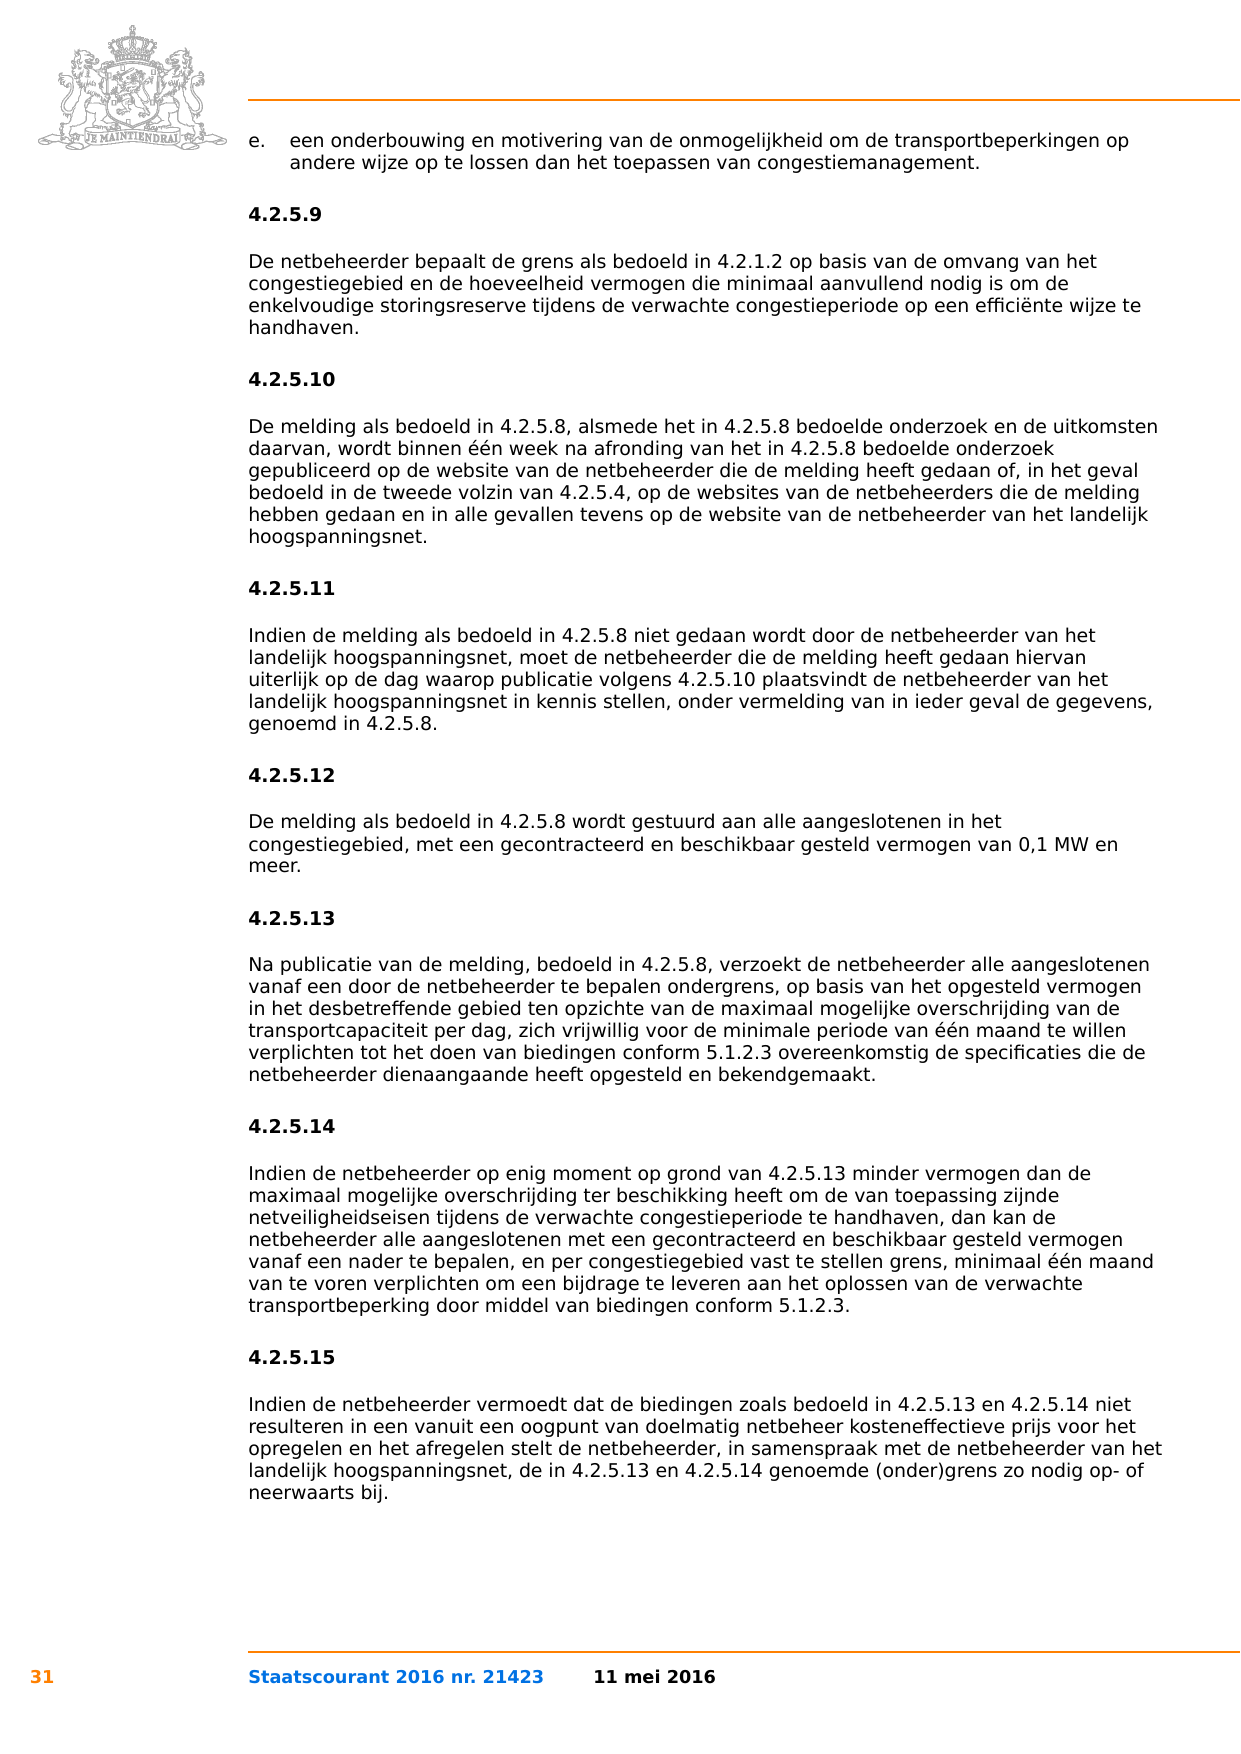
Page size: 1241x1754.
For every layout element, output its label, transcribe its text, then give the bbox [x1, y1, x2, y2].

text Indien de netbeheerder vermoedt dat de biedingen zoals bedoeld in 4.2.5.13 en 4.2.5.14 niet resulteren in een vanuit een oogpunt van doelmatig netbeheer kosteneffectieve prijs voor het opregelen en het afregelen stelt de netbeheerder, in samenspraak met de netbeheerder van het landelijk hoogspanningsnet, de in 4.2.5.13 en 4.2.5.14 genoemde (onder)grens zo nodig op- of neerwaarts bij. [248, 1394, 1163, 1504]
subtitle 4.2.5.13 [248, 907, 1163, 929]
subtitle 4.2.5.11 [248, 578, 1163, 599]
subtitle 4.2.5.14 [248, 1116, 1163, 1138]
text Indien de melding als bedoeld in 4.2.5.8 niet gedaan wordt door de netbeheerder van het landelijk hoogspanningsnet, moet de netbeheerder die de melding heeft gedaan hiervan uiterlijk op de dag waarop publicatie volgens 4.2.5.10 plaatsvindt de netbeheerder van het landelijk hoogspanningsnet in kennis stellen, onder vermelding van in ieder geval de gegevens, genoemd in 4.2.5.8. [248, 624, 1163, 734]
text Indien de netbeheerder op enig moment op grond van 4.2.5.13 minder vermogen dan de maximaal mogelijke overschrijding ter beschikking heeft om de van toepassing zijnde netveiligheidseisen tijdens de verwachte congestieperiode te handhaven, dan kan de netbeheerder alle aangeslotenen met een gecontracteerd en beschikbaar gesteld vermogen vanaf een nader te bepalen, en per congestiegebied vast te stellen grens, minimaal één maand van te voren verplichten om een bijdrage te leveren aan het oplossen van de verwachte transportbeperking door middel van biedingen conform 5.1.2.3. [248, 1163, 1163, 1317]
text Na publicatie van de melding, bedoeld in 4.2.5.8, verzoekt de netbeheerder alle aangeslotenen vanaf een door de netbeheerder te bepalen ondergrens, op basis van het opgesteld vermogen in het desbetreffende gebied ten opzichte van de maximaal mogelijke overschrijding van de transportcapaciteit per dag, zich vrijwillig voor de minimale periode van één maand te willen verplichten tot het doen van biedingen conform 5.1.2.3 overeenkomstig de specificaties die de netbeheerder dienaangaande heeft opgesteld en bekendgemaakt. [248, 954, 1163, 1086]
subtitle 4.2.5.9 [248, 204, 1163, 226]
subtitle 4.2.5.10 [248, 369, 1163, 391]
text De melding als bedoeld in 4.2.5.8 wordt gestuurd aan alle aangeslotenen in het congestiegebied, met een gecontracteerd en beschikbaar gesteld vermogen van 0,1 MW en meer. [248, 811, 1163, 877]
subtitle 4.2.5.12 [248, 764, 1163, 786]
text De netbeheerder bepaalt de grens als bedoeld in 4.2.1.2 op basis van de omvang van het congestiegebied en de hoeveelheid vermogen die minimaal aanvullend nodig is om de enkelvoudige storingsreserve tijdens de verwachte congestieperiode op een efficiënte wijze te handhaven. [248, 251, 1163, 339]
subtitle 4.2.5.15 [248, 1347, 1163, 1369]
text De melding als bedoeld in 4.2.5.8, alsmede het in 4.2.5.8 bedoelde onderzoek en de uitkomsten daarvan, wordt binnen één week na afronding van het in 4.2.5.8 bedoelde onderzoek gepubliceerd op de website van de netbeheerder die de melding heeft gedaan of, in het geval bedoeld in de tweede volzin van 4.2.5.4, op de websites van de netbeheerders die de melding hebben gedaan en in alle gevallen tevens op de website van de netbeheerder van het landelijk hoogspanningsnet. [248, 416, 1163, 548]
text e. een onderbouwing en motivering van de onmogelijkheid om de transportbeperkingen op andere wijze op te lossen dan het toepassen van congestiemanagement. [248, 130, 1163, 174]
picture [38, 25, 227, 150]
